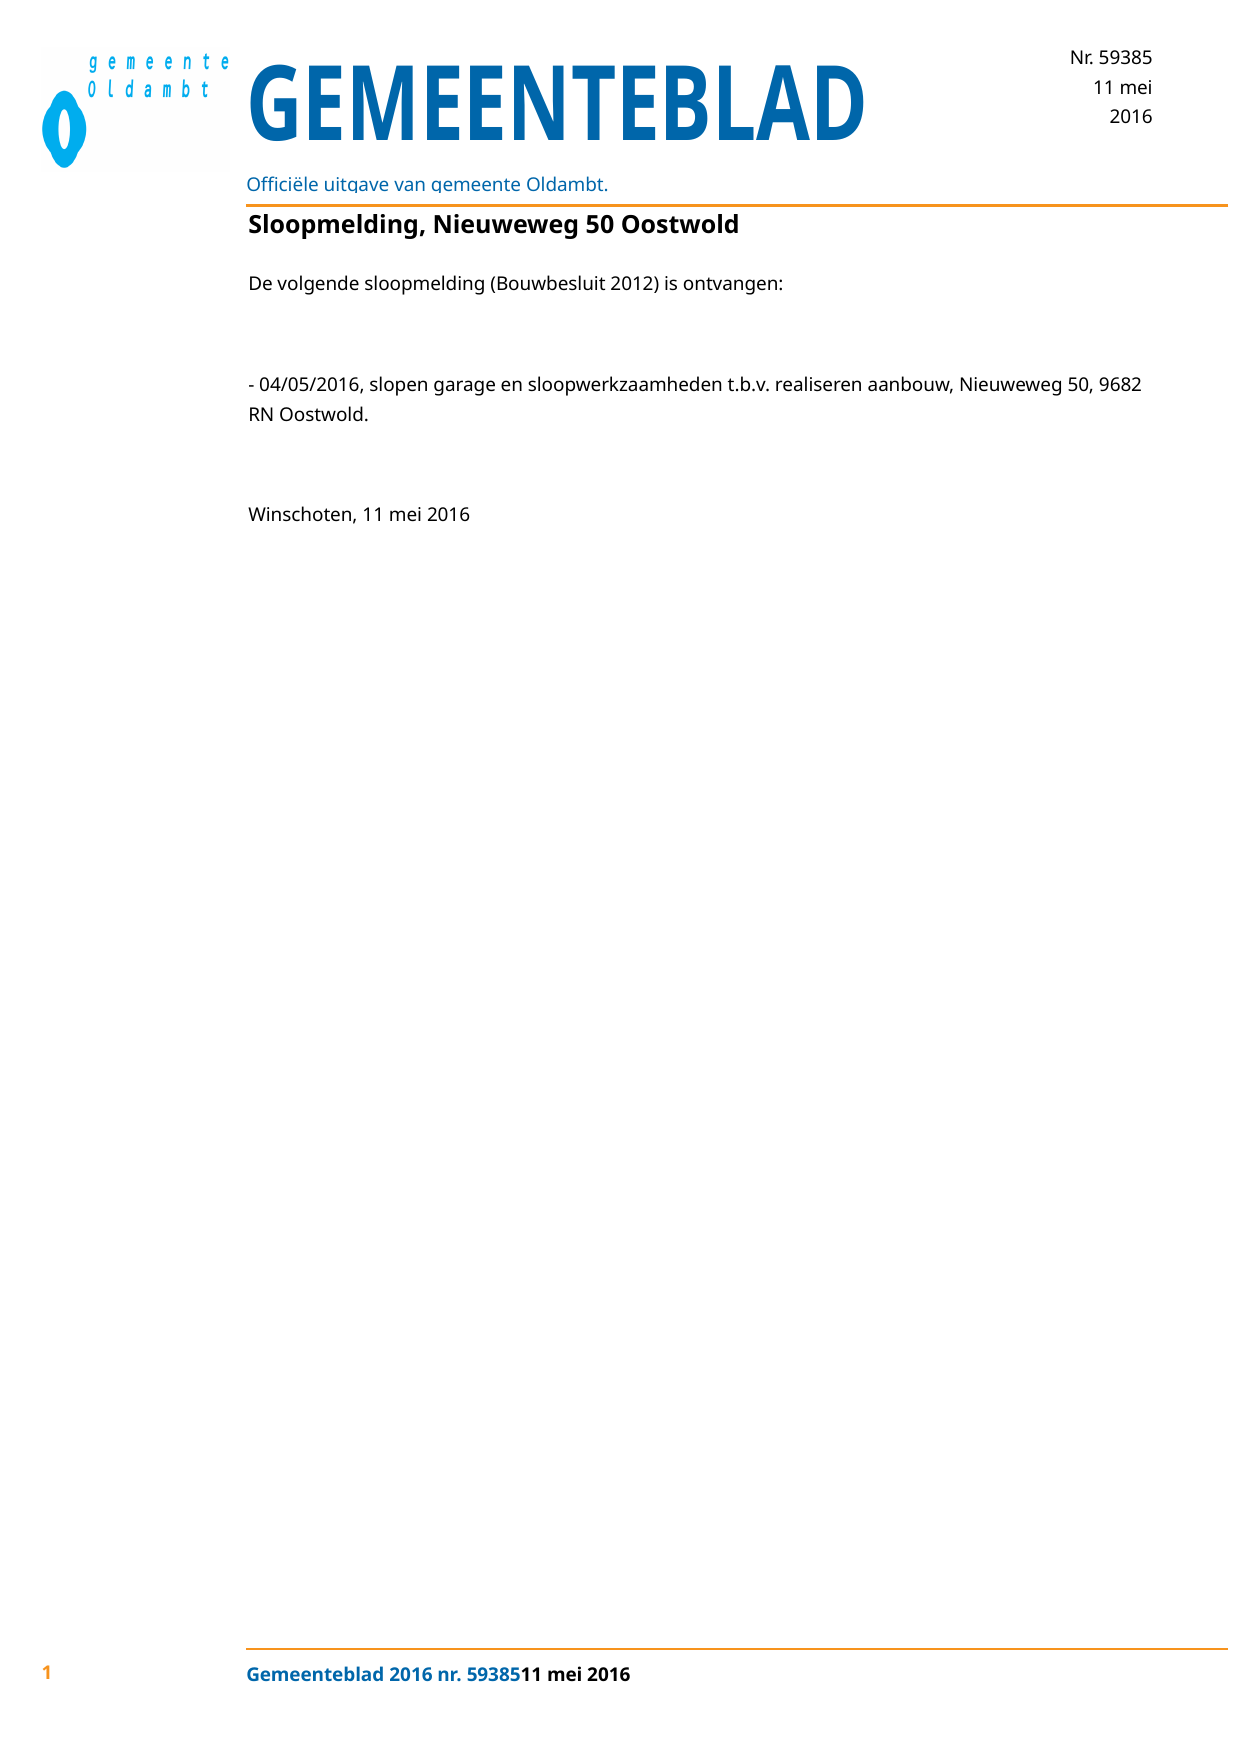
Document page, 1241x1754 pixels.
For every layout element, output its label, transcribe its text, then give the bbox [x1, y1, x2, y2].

text De volgende sloopmelding (Bouwbesluit 2012) is ontvangen: [248, 270, 1152, 296]
text - 04/05/2016, slopen garage en sloopwerkzaamheden t.b.v. realiseren aanbouw, Nieuweweg 50, 9682 RN Oostwold. [248, 371, 1152, 426]
picture [41, 47, 231, 172]
text Winschoten, 11 mei 2016 [248, 502, 1152, 527]
text Sloopmelding, Nieuweweg 50 Oostwold [248, 207, 1152, 241]
